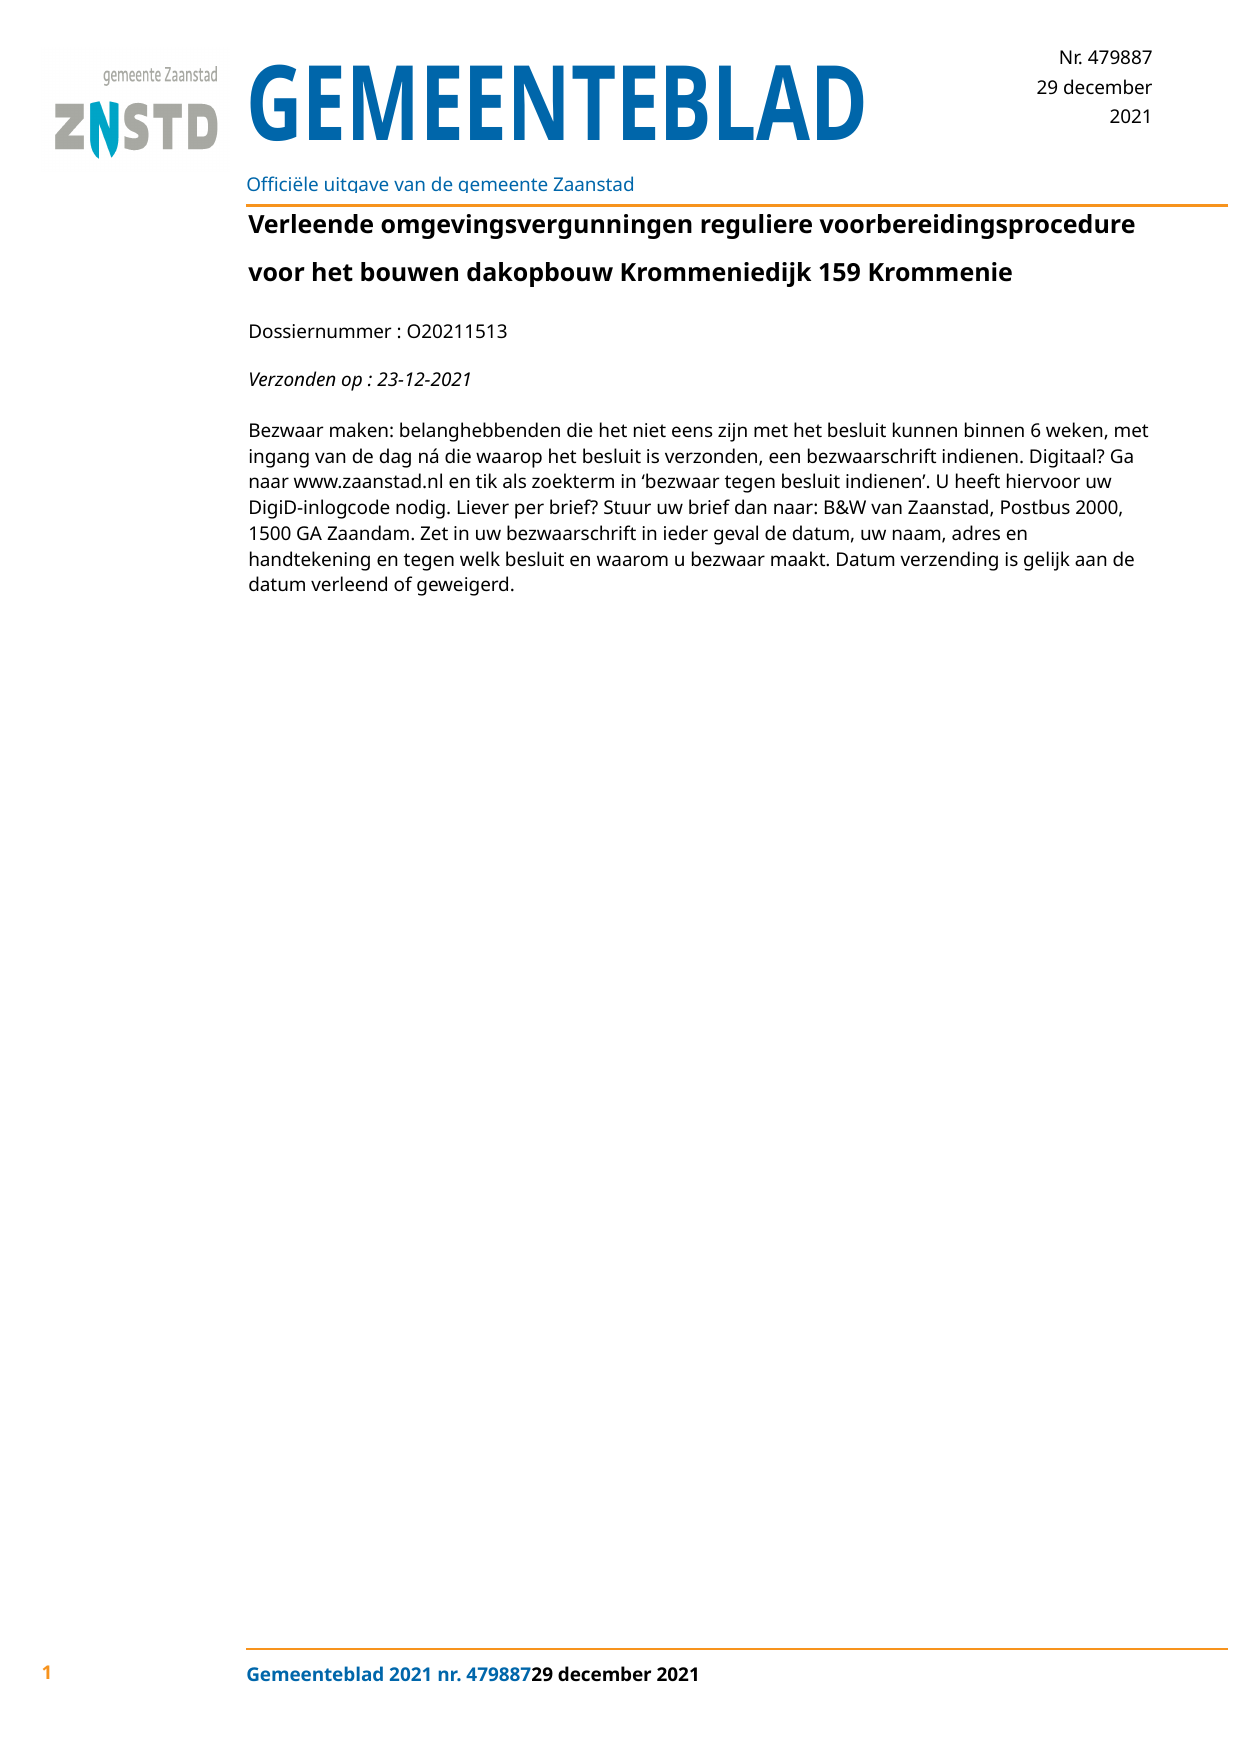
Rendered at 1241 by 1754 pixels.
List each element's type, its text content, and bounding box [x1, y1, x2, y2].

text Dossiernummer : O20211513 [248, 318, 1152, 344]
text Verleende omgevingsvergunningen reguliere voorbereidingsprocedure voor het bouwen dakopbouw Krommeniedijk 159 Krommenie [248, 207, 1152, 288]
picture [41, 47, 231, 172]
text Verzonden op : 23-12-2021 [248, 366, 1152, 391]
text Bezwaar maken: belanghebbenden die het niet eens zijn met het besluit kunnen binnen 6 weken, met ingang van de dag ná die waarop het besluit is verzonden, een bezwaarschrift indienen. Digitaal? Ga naar www.zaanstad.nl en tik als zoekterm in ‘bezwaar tegen besluit indienen’. U heeft hiervoor uw DigiD-inlogcode nodig. Liever per brief? Stuur uw brief dan naar: B&W van Zaanstad, Postbus 2000, 1500 GA Zaandam. Zet in uw bezwaarschrift in ieder geval de datum, uw naam, adres en handtekening en tegen welk besluit en waarom u bezwaar maakt. Datum verzending is gelijk aan de datum verleend of geweigerd. [248, 417, 1152, 597]
